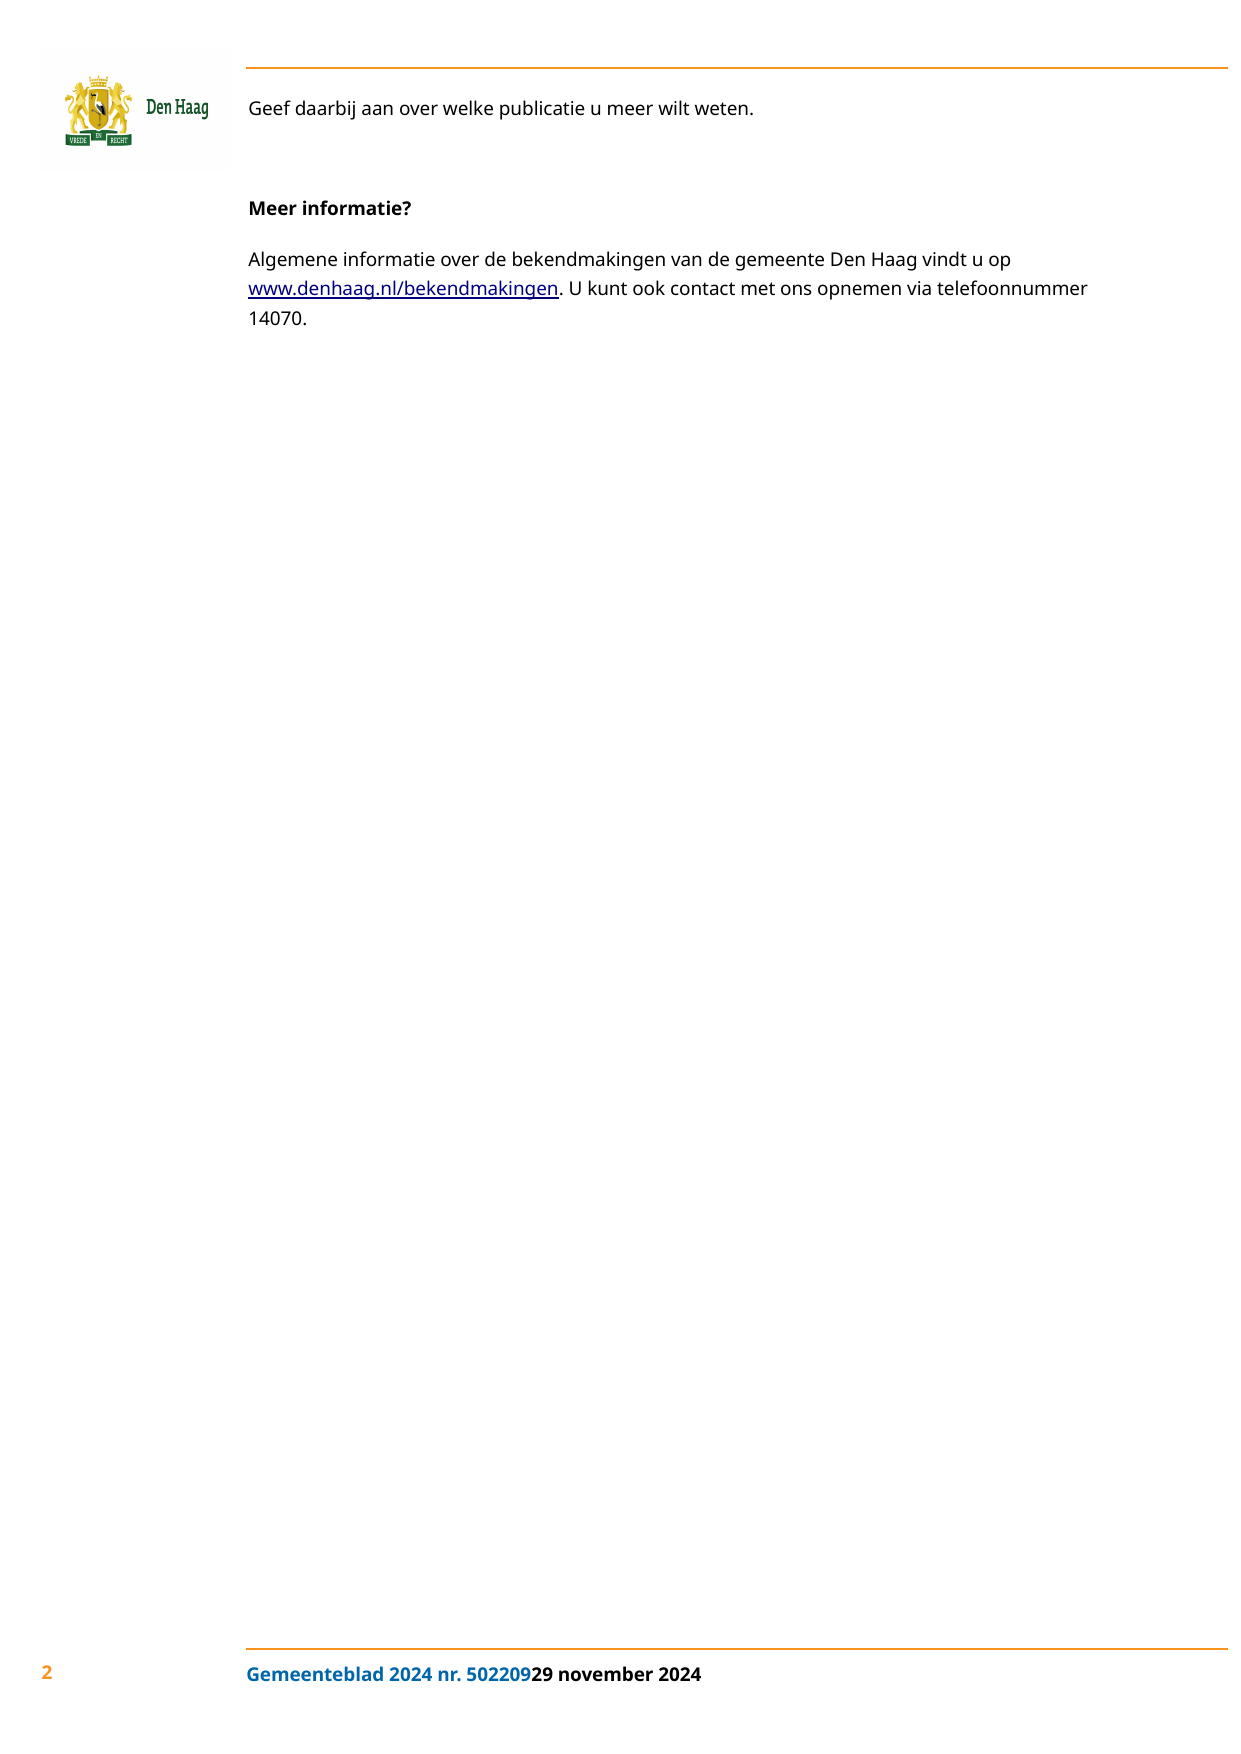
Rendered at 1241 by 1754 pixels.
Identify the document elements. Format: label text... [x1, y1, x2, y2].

text Geef daarbij aan over welke publicatie u meer wilt weten. [248, 95, 1152, 121]
text Algemene informatie over de bekendmakingen van de gemeente Den Haag vindt u op www.denhaag.nl/bekendmakingen. U kunt ook contact met ons opnemen via telefoonnummer 14070. [248, 246, 1152, 331]
text Meer informatie? [248, 196, 1152, 221]
picture [41, 47, 231, 172]
